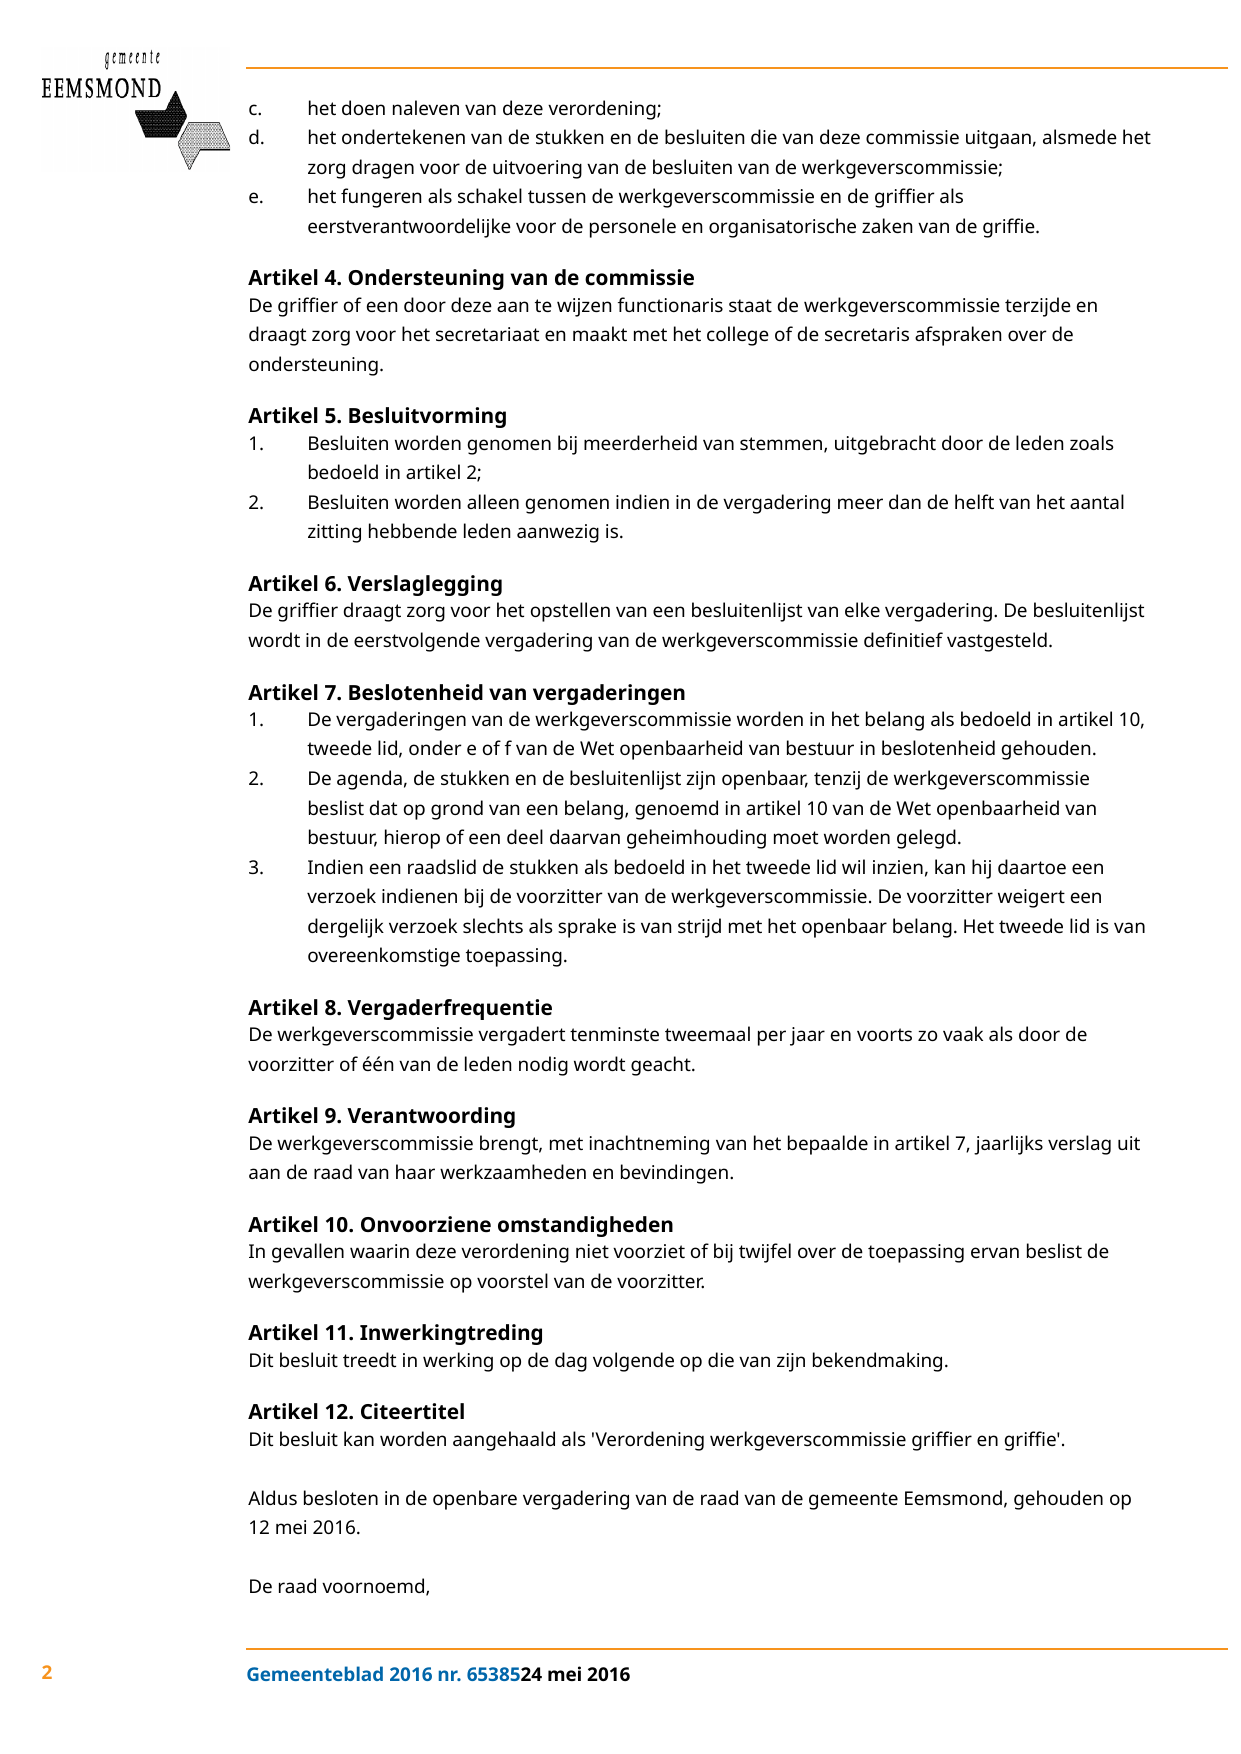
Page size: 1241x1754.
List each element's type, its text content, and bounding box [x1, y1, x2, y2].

text Artikel 5. Besluitvorming [248, 402, 1152, 430]
text Artikel 4. Ondersteuning van de commissie [248, 263, 1152, 292]
text De werkgeverscommissie brengt, met inachtneming van het bepaalde in artikel 7, jaarlijks verslag uit aan de raad van haar werkzaamheden en bevindingen. [248, 1130, 1152, 1185]
list Besluiten worden genomen bij meerderheid van stemmen, uitgebracht door de leden zoals bedoeld in artikel 2; [248, 430, 1152, 485]
text De werkgeverscommissie vergadert tenminste tweemaal per jaar en voorts zo vaak als door de voorzitter of één van de leden nodig wordt geacht. [248, 1022, 1152, 1077]
text Artikel 8. Vergaderfrequentie [248, 993, 1152, 1022]
text De raad voornoemd, [248, 1574, 1152, 1599]
text Artikel 7. Beslotenheid van vergaderingen [248, 678, 1152, 706]
list het doen naleven van deze verordening; [248, 95, 1152, 121]
list De agenda, de stukken en de besluitenlijst zijn openbaar, tenzij de werkgeverscommissie beslist dat op grond van een belang, genoemd in artikel 10 van de Wet openbaarheid van bestuur, hierop of een deel daarvan geheimhouding moet worden gelegd. [248, 765, 1152, 850]
list Indien een raadslid de stukken als bedoeld in het tweede lid wil inzien, kan hij daartoe een verzoek indienen bij de voorzitter van de werkgeverscommissie. De voorzitter weigert een dergelijk verzoek slechts als sprake is van strijd met het openbaar belang. Het tweede lid is van overeenkomstige toepassing. [248, 854, 1152, 968]
list De vergaderingen van de werkgeverscommissie worden in het belang als bedoeld in artikel 10, tweede lid, onder e of f van de Wet openbaarheid van bestuur in beslotenheid gehouden. [248, 706, 1152, 761]
list het fungeren als schakel tussen de werkgeverscommissie en de griffier als eerstverantwoordelijke voor de personele en organisatorische zaken van de griffie. [248, 183, 1152, 239]
text Dit besluit kan worden aangehaald als 'Verordening werkgeverscommissie griffier en griffie'. [248, 1426, 1152, 1451]
text Dit besluit treedt in werking op de dag volgende op die van zijn bekendmaking. [248, 1347, 1152, 1373]
picture [41, 47, 231, 172]
text De griffier draagt zorg voor het opstellen van een besluitenlijst van elke vergadering. De besluitenlijst wordt in de eerstvolgende vergadering van de werkgeverscommissie definitief vastgesteld. [248, 598, 1152, 653]
list Besluiten worden alleen genomen indien in de vergadering meer dan de helft van het aantal zitting hebbende leden aanwezig is. [248, 489, 1152, 544]
text Artikel 11. Inwerkingtreding [248, 1318, 1152, 1347]
list het ondertekenen van de stukken en de besluiten die van deze commissie uitgaan, alsmede het zorg dragen voor de uitvoering van de besluiten van de werkgeverscommissie; [248, 124, 1152, 180]
text In gevallen waarin deze verordening niet voorziet of bij twijfel over de toepassing ervan beslist de werkgeverscommissie op voorstel van de voorzitter. [248, 1238, 1152, 1294]
text Artikel 6. Verslaglegging [248, 569, 1152, 598]
text Artikel 9. Verantwoording [248, 1102, 1152, 1130]
text De griffier of een door deze aan te wijzen functionaris staat de werkgeverscommissie terzijde en draagt zorg voor het secretariaat en maakt met het college of de secretaris afspraken over de ondersteuning. [248, 292, 1152, 377]
text Artikel 12. Citeertitel [248, 1397, 1152, 1426]
text Aldus besloten in de openbare vergadering van de raad van de gemeente Eemsmond, gehouden op 12 mei 2016. [248, 1485, 1152, 1540]
text Artikel 10. Onvoorziene omstandigheden [248, 1210, 1152, 1238]
